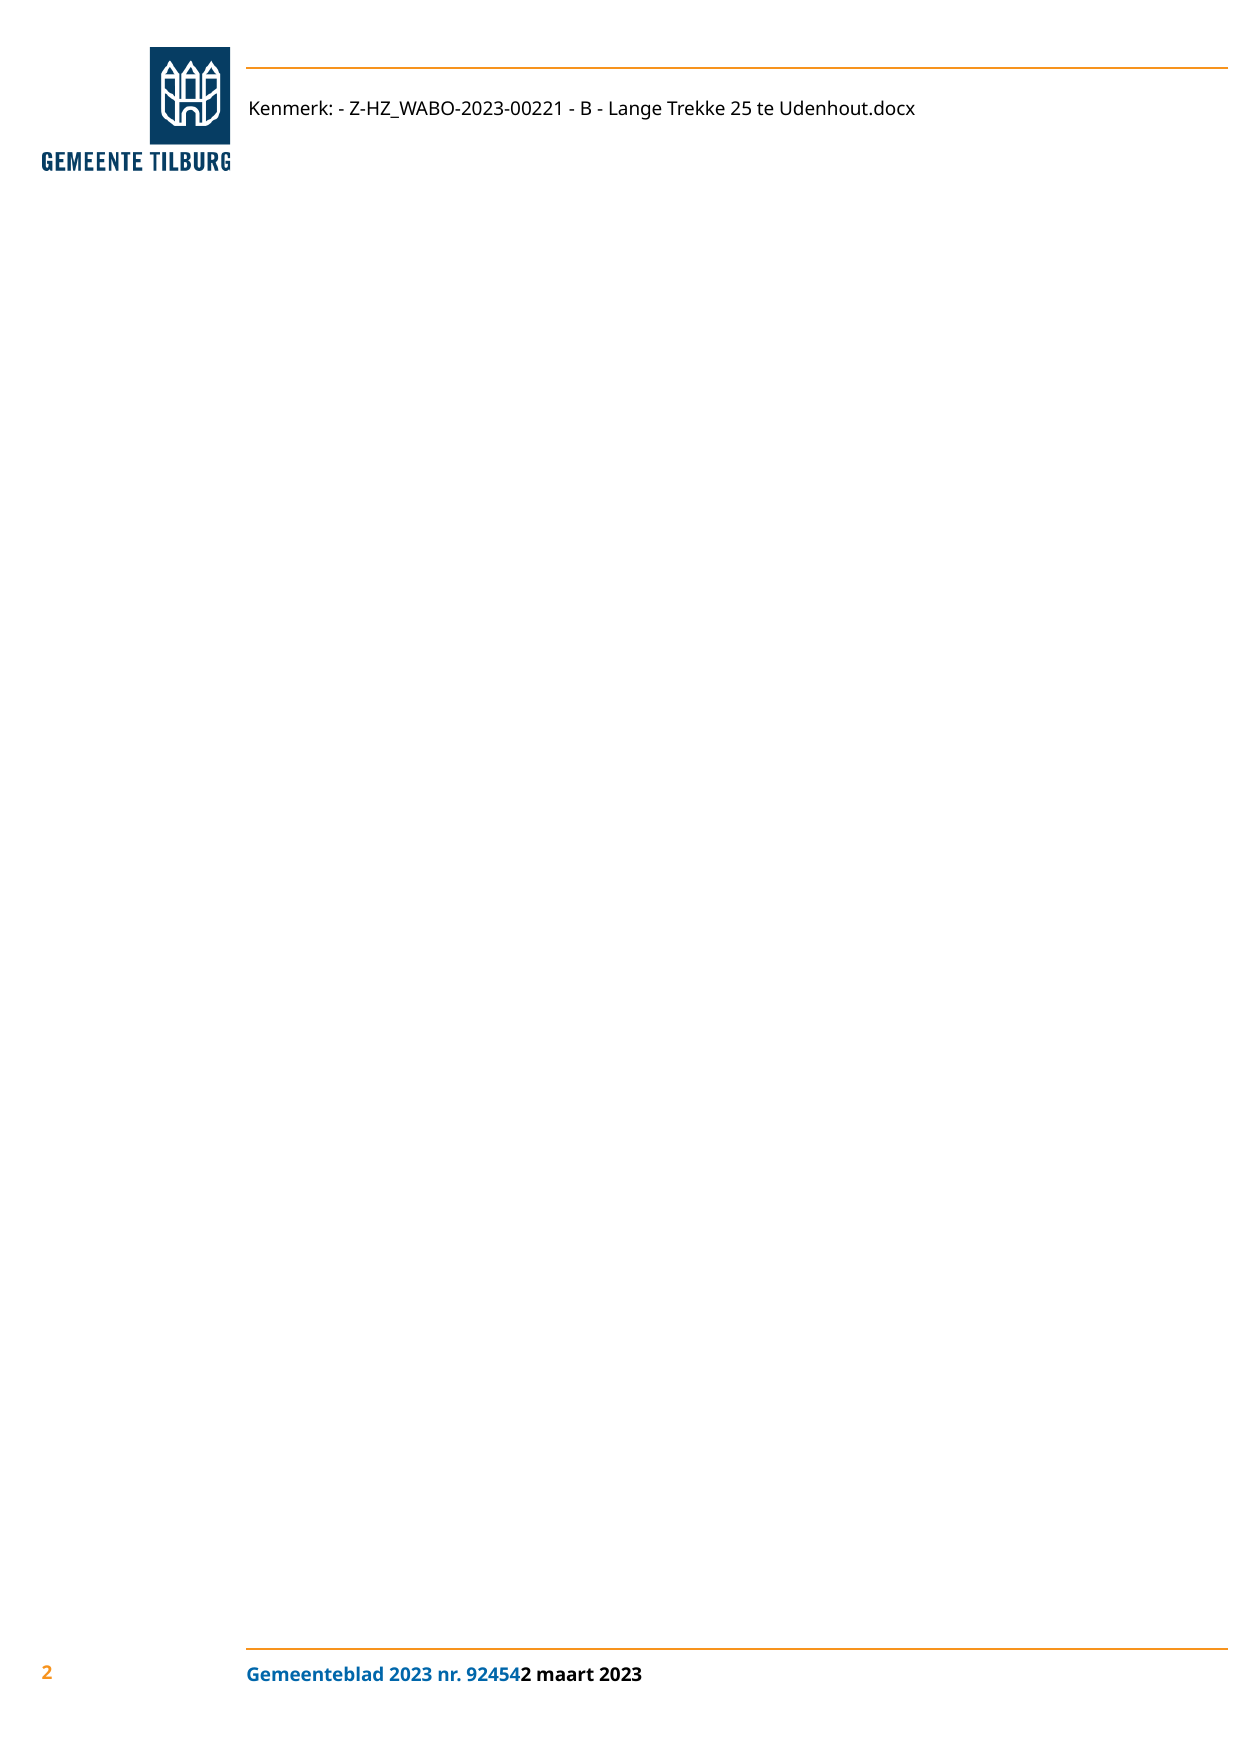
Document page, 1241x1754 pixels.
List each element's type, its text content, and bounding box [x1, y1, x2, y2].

text Kenmerk: - Z-HZ_WABO-2023-00221 - B - Lange Trekke 25 te Udenhout.docx [248, 95, 1152, 121]
picture [41, 47, 231, 172]
